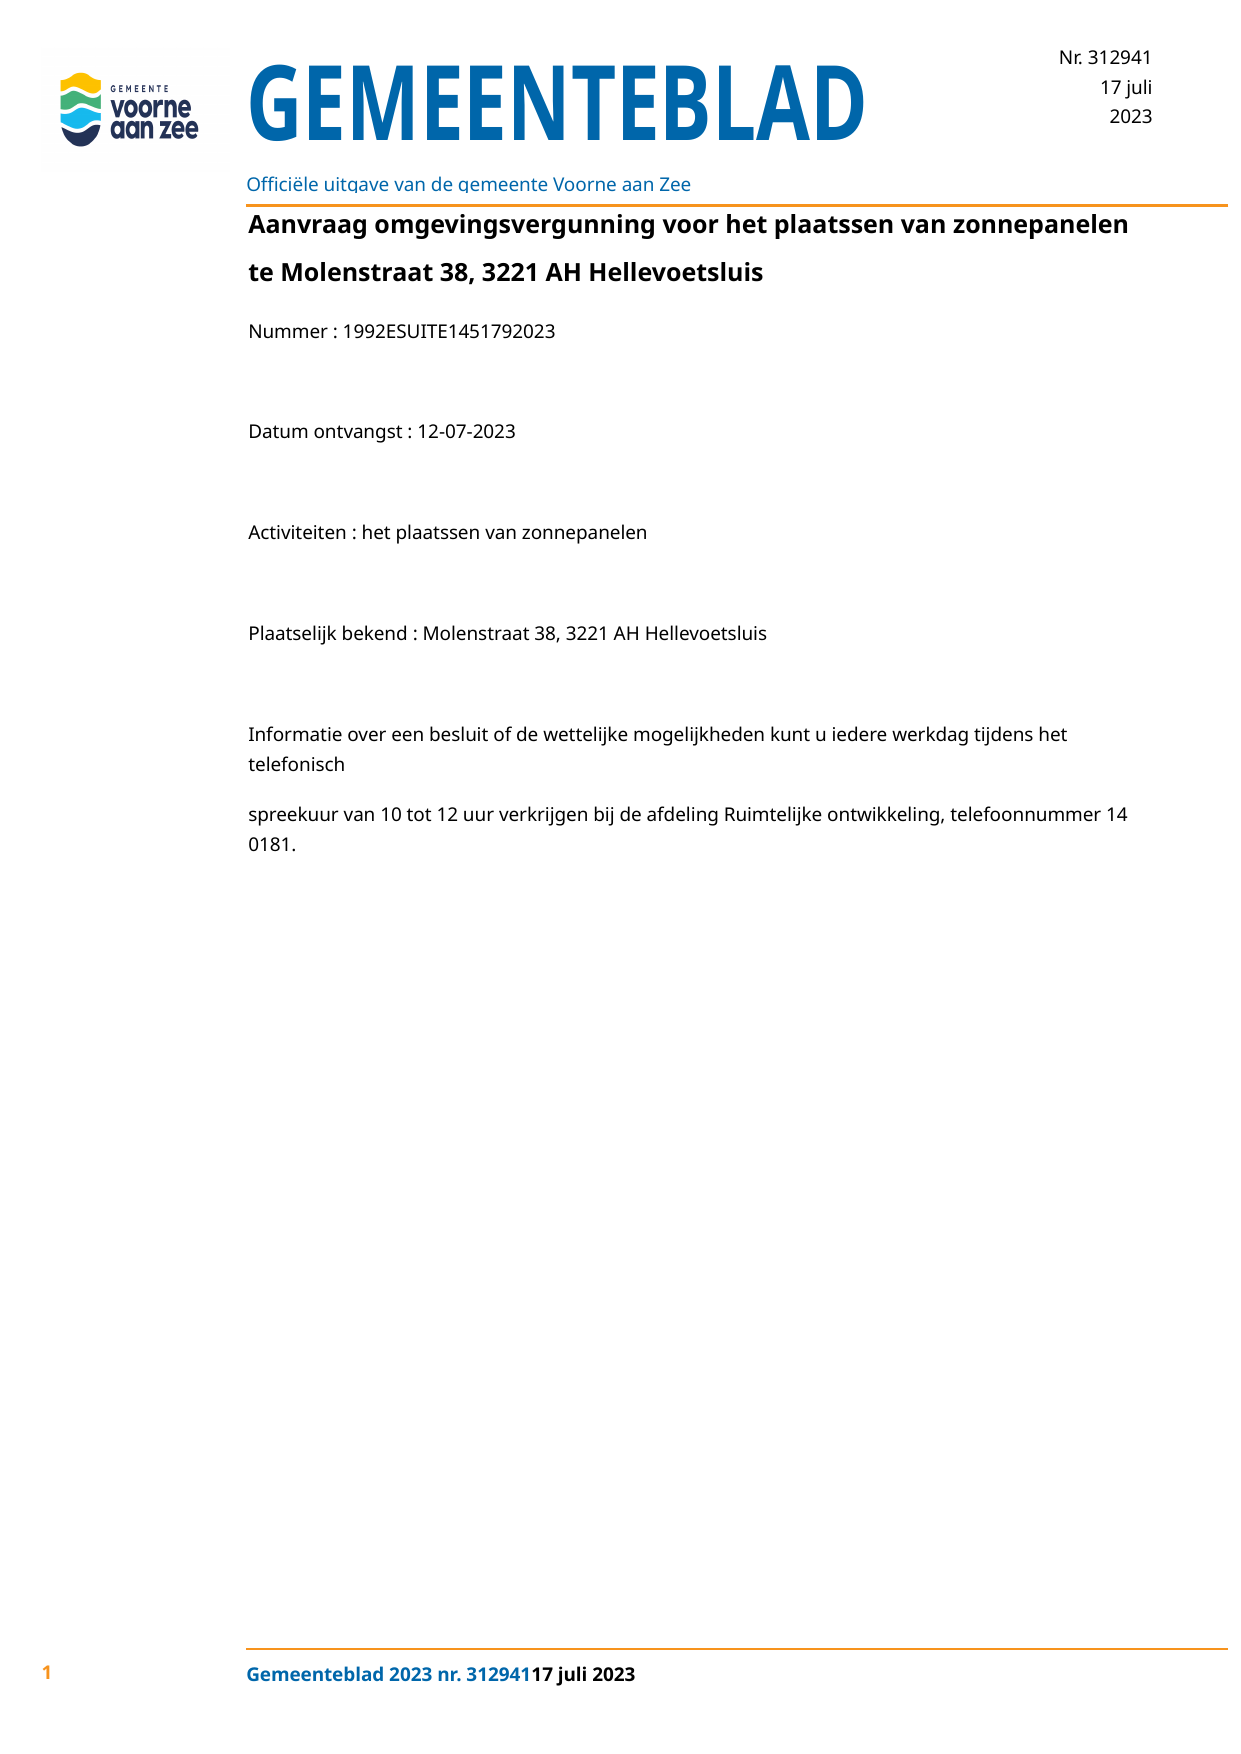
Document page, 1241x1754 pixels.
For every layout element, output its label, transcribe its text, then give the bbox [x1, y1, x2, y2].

text Informatie over een besluit of de wettelijke mogelijkheden kunt u iedere werkdag tijdens het telefonisch [248, 721, 1152, 777]
text Nummer : 1992ESUITE1451792023 [248, 318, 1152, 344]
text Aanvraag omgevingsvergunning voor het plaatssen van zonnepanelen te Molenstraat 38, 3221 AH Hellevoetsluis [248, 207, 1152, 288]
text Activiteiten : het plaatssen van zonnepanelen [248, 519, 1152, 545]
text Datum ontvangst : 12-07-2023 [248, 419, 1152, 444]
text Plaatselijk bekend : Molenstraat 38, 3221 AH Hellevoetsluis [248, 620, 1152, 646]
picture [41, 47, 231, 172]
text spreekuur van 10 tot 12 uur verkrijgen bij de afdeling Ruimtelijke ontwikkeling, telefoonnummer 14 0181. [248, 801, 1152, 857]
